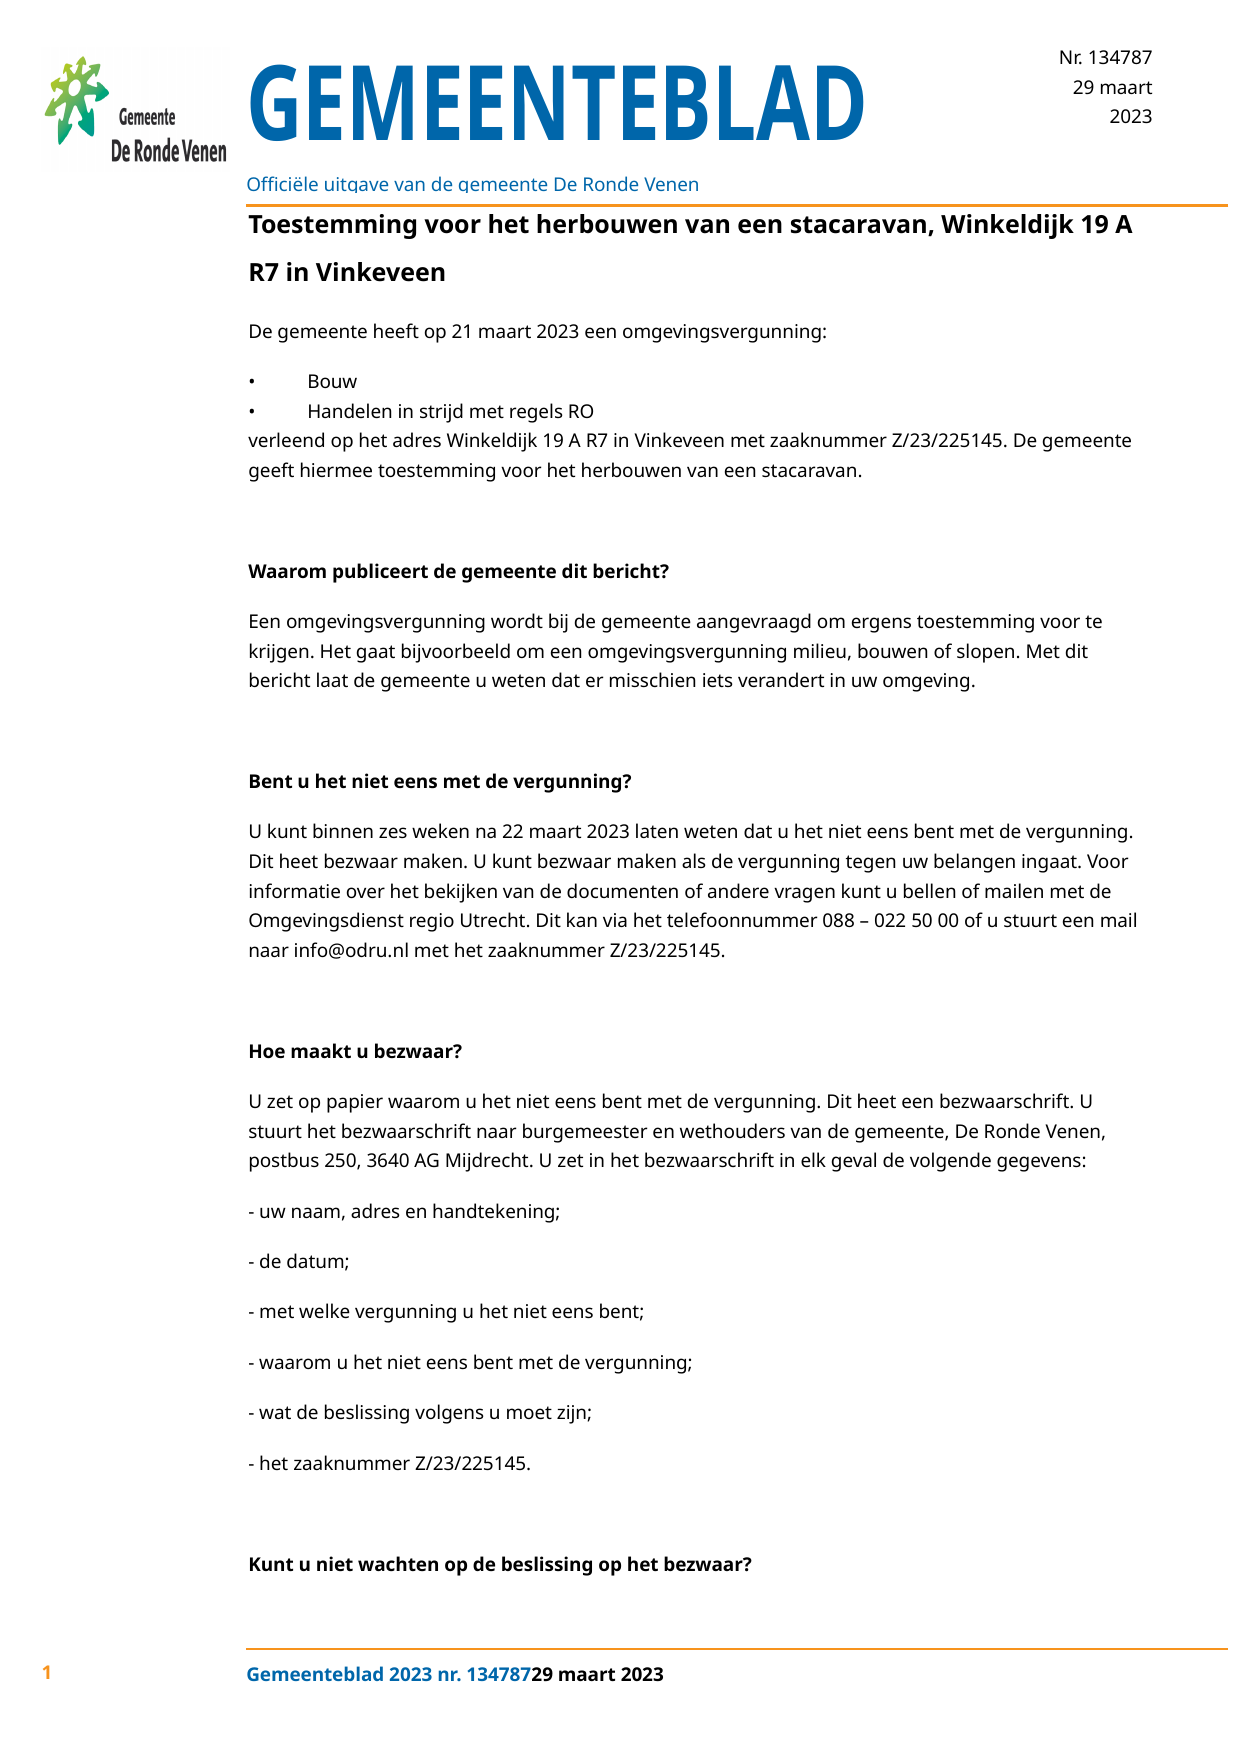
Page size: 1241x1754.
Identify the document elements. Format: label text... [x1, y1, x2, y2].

text Toestemming voor het herbouwen van een stacaravan, Winkeldijk 19 A R7 in Vinkeveen [248, 207, 1152, 288]
text - wat de beslissing volgens u moet zijn; [248, 1399, 1152, 1425]
list Bouw [248, 368, 1152, 394]
text - uw naam, adres en handtekening; [248, 1198, 1152, 1224]
text - waarom u het niet eens bent met de vergunning; [248, 1349, 1152, 1375]
text Bent u het niet eens met de vergunning? [248, 768, 1152, 794]
text Kunt u niet wachten op de beslissing op het bezwaar? [248, 1551, 1152, 1577]
text U kunt binnen zes weken na 22 maart 2023 laten weten dat u het niet eens bent met de vergunning. Dit heet bezwaar maken. U kunt bezwaar maken als de vergunning tegen uw belangen ingaat. Voor informatie over het bekijken van de documenten of andere vragen kunt u bellen of mailen met de Omgevingsdienst regio Utrecht. Dit kan via het telefoonnummer 088 – 022 50 00 of u stuurt een mail naar info@odru.nl met het zaaknummer Z/23/225145. [248, 819, 1152, 963]
list Handelen in strijd met regels RO [248, 398, 1152, 424]
text verleend op het adres Winkeldijk 19 A R7 in Vinkeveen met zaaknummer Z/23/225145. De gemeente geeft hiermee toestemming voor het herbouwen van een stacaravan. [248, 427, 1152, 483]
text Waarom publiceert de gemeente dit bericht? [248, 558, 1152, 584]
text - het zaaknummer Z/23/225145. [248, 1450, 1152, 1476]
text De gemeente heeft op 21 maart 2023 een omgevingsvergunning: [248, 318, 1152, 344]
picture [41, 47, 231, 172]
text Een omgevingsvergunning wordt bij de gemeente aangevraagd om ergens toestemming voor te krijgen. Het gaat bijvoorbeeld om een omgevingsvergunning milieu, bouwen of slopen. Met dit bericht laat de gemeente u weten dat er misschien iets verandert in uw omgeving. [248, 608, 1152, 693]
text - met welke vergunning u het niet eens bent; [248, 1299, 1152, 1324]
text Hoe maakt u bezwaar? [248, 1038, 1152, 1064]
text - de datum; [248, 1248, 1152, 1274]
text U zet op papier waarom u het niet eens bent met de vergunning. Dit heet een bezwaarschrift. U stuurt het bezwaarschrift naar burgemeester en wethouders van de gemeente, De Ronde Venen, postbus 250, 3640 AG Mijdrecht. U zet in het bezwaarschrift in elk geval de volgende gegevens: [248, 1088, 1152, 1173]
